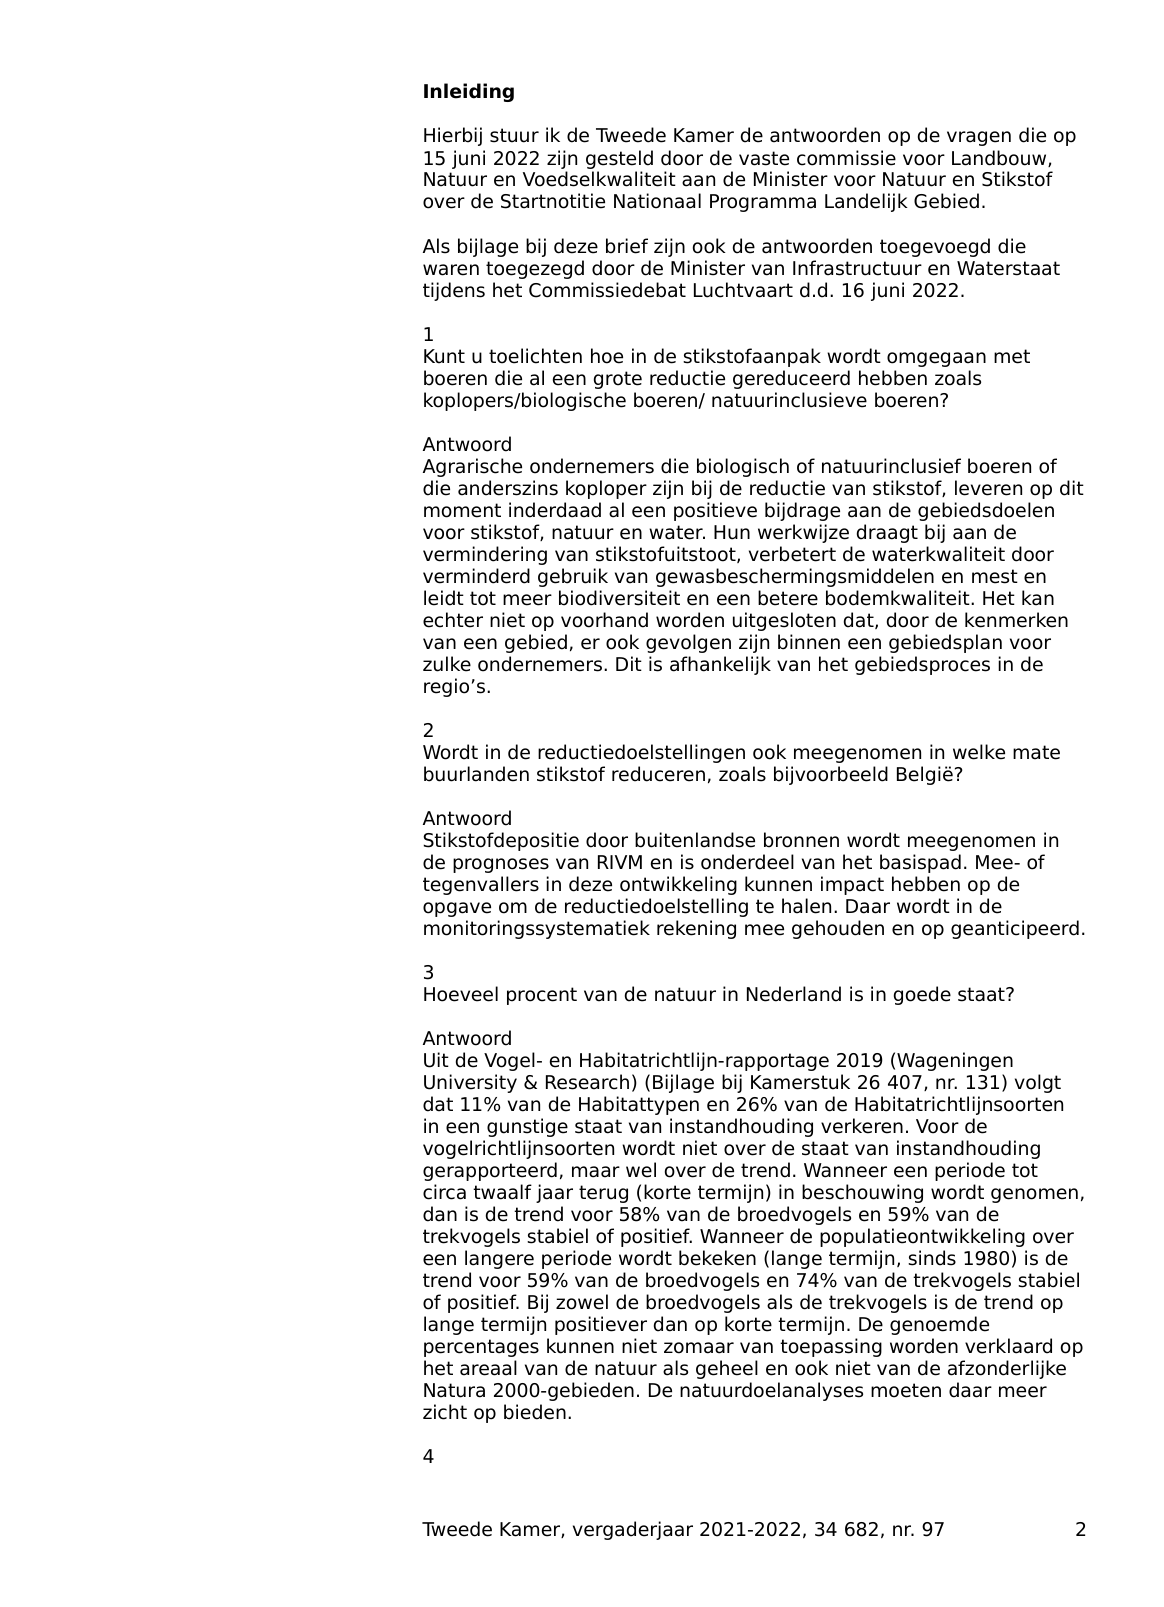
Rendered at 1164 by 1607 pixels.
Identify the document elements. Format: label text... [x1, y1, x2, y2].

text Stikstofdepositie door buitenlandse bronnen wordt meegenomen in de prognoses van RIVM en is onderdeel van het basispad. Mee- of tegenvallers in deze ontwikkeling kunnen impact hebben op de opgave om de reductiedoelstelling te halen. Daar wordt in de monitoringssystematiek rekening mee gehouden en op geanticipeerd. [422, 830, 1087, 940]
text Antwoord [422, 808, 1087, 830]
text Hoeveel procent van de natuur in Nederland is in goede staat? [422, 984, 1087, 1006]
text 3 [422, 962, 1087, 984]
text Agrarische ondernemers die biologisch of natuurinclusief boeren of die anderszins koploper zijn bij de reductie van stikstof, leveren op dit moment inderdaad al een positieve bijdrage aan de gebiedsdoelen voor stikstof, natuur en water. Hun werkwijze draagt bij aan de vermindering van stikstofuitstoot, verbetert de waterkwaliteit door verminderd gebruik van gewasbeschermingsmiddelen en mest en leidt tot meer biodiversiteit en een betere bodemkwaliteit. Het kan echter niet op voorhand worden uitgesloten dat, door de kenmerken van een gebied, er ook gevolgen zijn binnen een gebiedsplan voor zulke ondernemers. Dit is afhankelijk van het gebiedsproces in de regio’s. [422, 456, 1087, 697]
text Kunt u toelichten hoe in de stikstofaanpak wordt omgegaan met boeren die al een grote reductie gereduceerd hebben zoals koplopers/biologische boeren/ natuurinclusieve boeren? [422, 346, 1087, 412]
text 1 [422, 324, 1087, 346]
text Uit de Vogel- en Habitatrichtlijn-rapportage 2019 (Wageningen University & Research) (Bijlage bij Kamerstuk 26 407, nr. 131) volgt dat 11% van de Habitattypen en 26% van de Habitatrichtlijnsoorten in een gunstige staat van instandhouding verkeren. Voor de vogelrichtlijnsoorten wordt niet over de staat van instandhouding gerapporteerd, maar wel over de trend. Wanneer een periode tot circa twaalf jaar terug (korte termijn) in beschouwing wordt genomen, dan is de trend voor 58% van de broedvogels en 59% van de trekvogels stabiel of positief. Wanneer de populatieontwikkeling over een langere periode wordt bekeken (lange termijn, sinds 1980) is de trend voor 59% van de broedvogels en 74% van de trekvogels stabiel of positief. Bij zowel de broedvogels als de trekvogels is de trend op lange termijn positiever dan op korte termijn. De genoemde percentages kunnen niet zomaar van toepassing worden verklaard op het areaal van de natuur als geheel en ook niet van de afzonderlijke Natura 2000-gebieden. De natuurdoelanalyses moeten daar meer zicht op bieden. [422, 1050, 1087, 1424]
text 4 [422, 1446, 1087, 1468]
text 2 [422, 720, 1087, 742]
text Wordt in de reductiedoelstellingen ook meegenomen in welke mate buurlanden stikstof reduceren, zoals bijvoorbeeld België? [422, 742, 1087, 786]
text Antwoord [422, 1028, 1087, 1050]
text Hierbij stuur ik de Tweede Kamer de antwoorden op de vragen die op 15 juni 2022 zijn gesteld door de vaste commissie voor Landbouw, Natuur en Voedselkwaliteit aan de Minister voor Natuur en Stikstof over de Startnotitie Nationaal Programma Landelijk Gebied. [422, 125, 1087, 213]
text Als bijlage bij deze brief zijn ook de antwoorden toegevoegd die waren toegezegd door de Minister van Infrastructuur en Waterstaat tijdens het Commissiedebat Luchtvaart d.d. 16 juni 2022. [422, 236, 1087, 301]
text Antwoord [422, 434, 1087, 456]
subtitle Inleiding [422, 81, 1087, 103]
